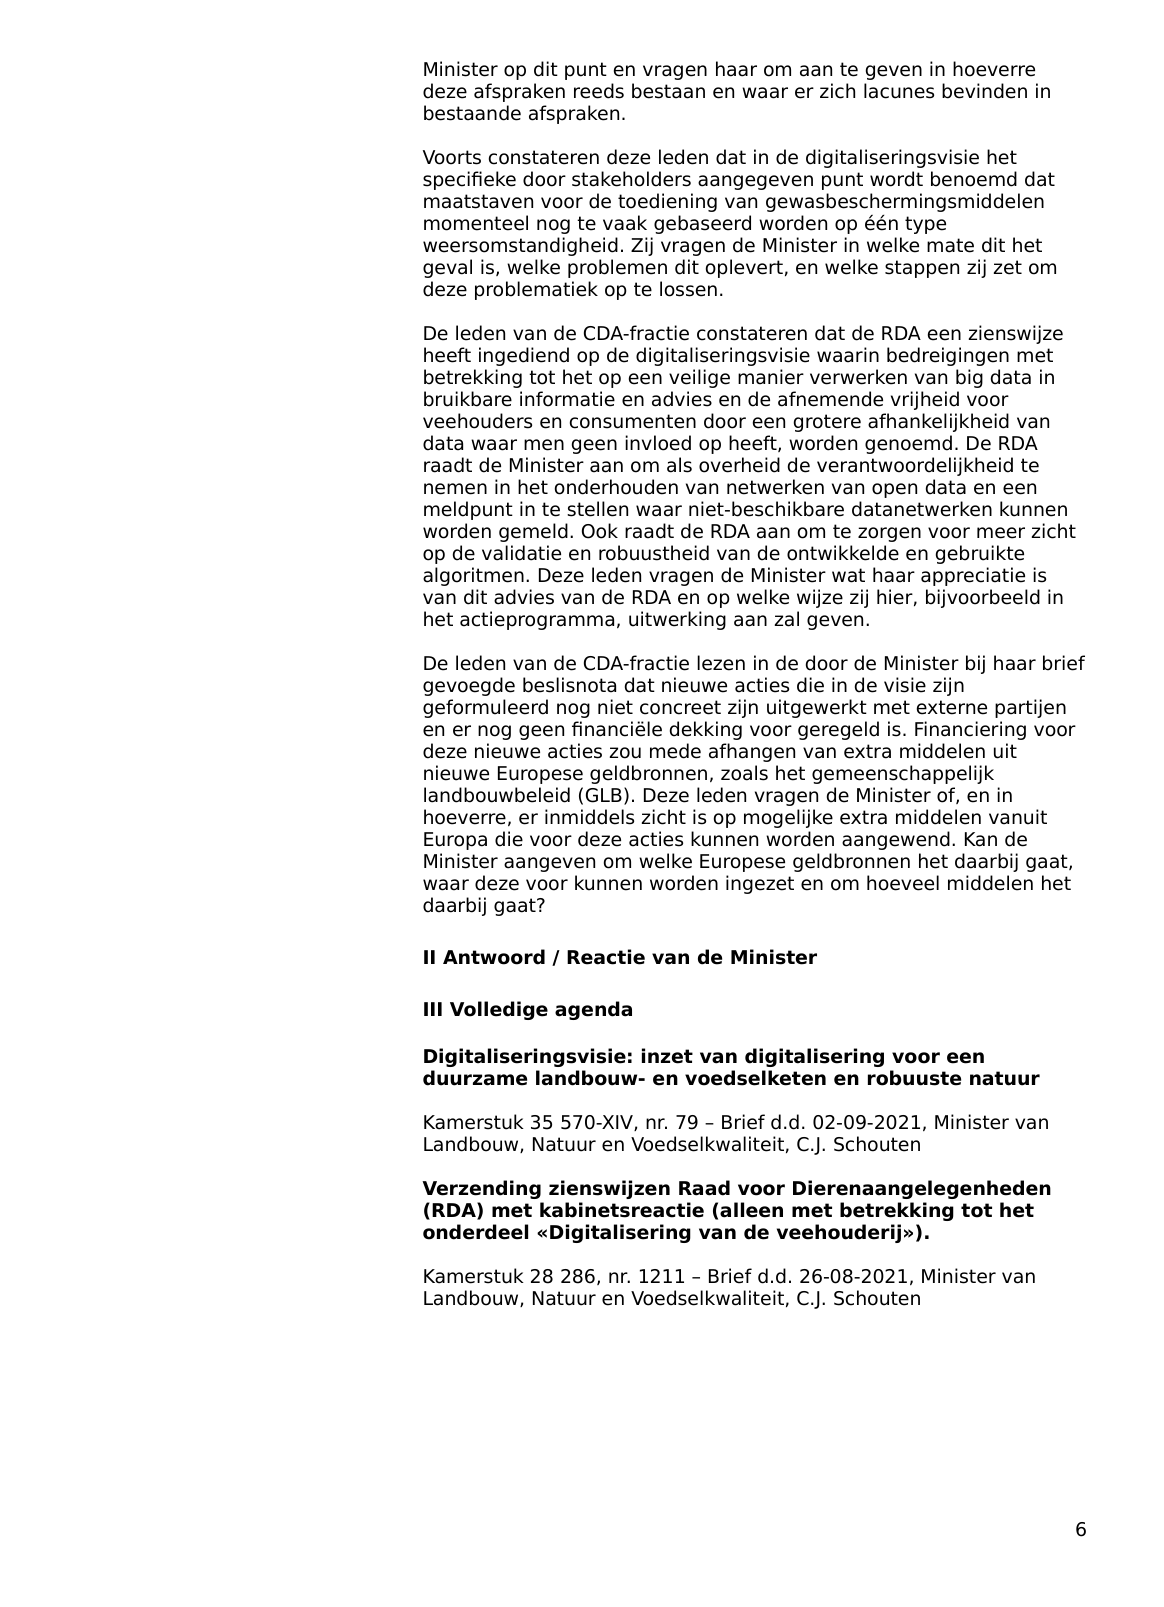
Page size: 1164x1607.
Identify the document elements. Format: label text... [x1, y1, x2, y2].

subtitle II Antwoord / Reactie van de Minister [422, 947, 1087, 969]
text De leden van de CDA-fractie constateren dat de RDA een zienswijze heeft ingediend op de digitaliseringsvisie waarin bedreigingen met betrekking tot het op een veilige manier verwerken van big data in bruikbare informatie en advies en de afnemende vrijheid voor veehouders en consumenten door een grotere afhankelijkheid van data waar men geen invloed op heeft, worden genoemd. De RDA raadt de Minister aan om als overheid de verantwoordelijkheid te nemen in het onderhouden van netwerken van open data en een meldpunt in te stellen waar niet-beschikbare datanetwerken kunnen worden gemeld. Ook raadt de RDA aan om te zorgen voor meer zicht op de validatie en robuustheid van de ontwikkelde en gebruikte algoritmen. Deze leden vragen de Minister wat haar appreciatie is van dit advies van de RDA en op welke wijze zij hier, bijvoorbeeld in het actieprogramma, uitwerking aan zal geven. [422, 323, 1087, 631]
text Kamerstuk 28 286, nr. 1211 – Brief d.d. 26-08-2021, Minister van Landbouw, Natuur en Voedselkwaliteit, C.J. Schouten [422, 1266, 1087, 1310]
text Minister op dit punt en vragen haar om aan te geven in hoeverre deze afspraken reeds bestaan en waar er zich lacunes bevinden in bestaande afspraken. [422, 59, 1087, 125]
text De leden van de CDA-fractie lezen in de door de Minister bij haar brief gevoegde beslisnota dat nieuwe acties die in de visie zijn geformuleerd nog niet concreet zijn uitgewerkt met externe partijen en er nog geen financiële dekking voor geregeld is. Financiering voor deze nieuwe acties zou mede afhangen van extra middelen uit nieuwe Europese geldbronnen, zoals het gemeenschappelijk landbouwbeleid (GLB). Deze leden vragen de Minister of, en in hoeverre, er inmiddels zicht is op mogelijke extra middelen vanuit Europa die voor deze acties kunnen worden aangewend. Kan de Minister aangeven om welke Europese geldbronnen het daarbij gaat, waar deze voor kunnen worden ingezet en om hoeveel middelen het daarbij gaat? [422, 653, 1087, 917]
text Kamerstuk 35 570-XIV, nr. 79 – Brief d.d. 02-09-2021, Minister van Landbouw, Natuur en Voedselkwaliteit, C.J. Schouten [422, 1112, 1087, 1156]
subtitle Verzending zienswijzen Raad voor Dierenaangelegenheden (RDA) met kabinetsreactie (alleen met betrekking tot het onderdeel «Digitalisering van de veehouderij»). [422, 1178, 1087, 1244]
subtitle Digitaliseringsvisie: inzet van digitalisering voor een duurzame landbouw- en voedselketen en robuuste natuur [422, 1046, 1087, 1090]
subtitle III Volledige agenda [422, 999, 1087, 1021]
text Voorts constateren deze leden dat in de digitaliseringsvisie het specifieke door stakeholders aangegeven punt wordt benoemd dat maatstaven voor de toediening van gewasbeschermingsmiddelen momenteel nog te vaak gebaseerd worden op één type weersomstandigheid. Zij vragen de Minister in welke mate dit het geval is, welke problemen dit oplevert, en welke stappen zij zet om deze problematiek op te lossen. [422, 147, 1087, 301]
